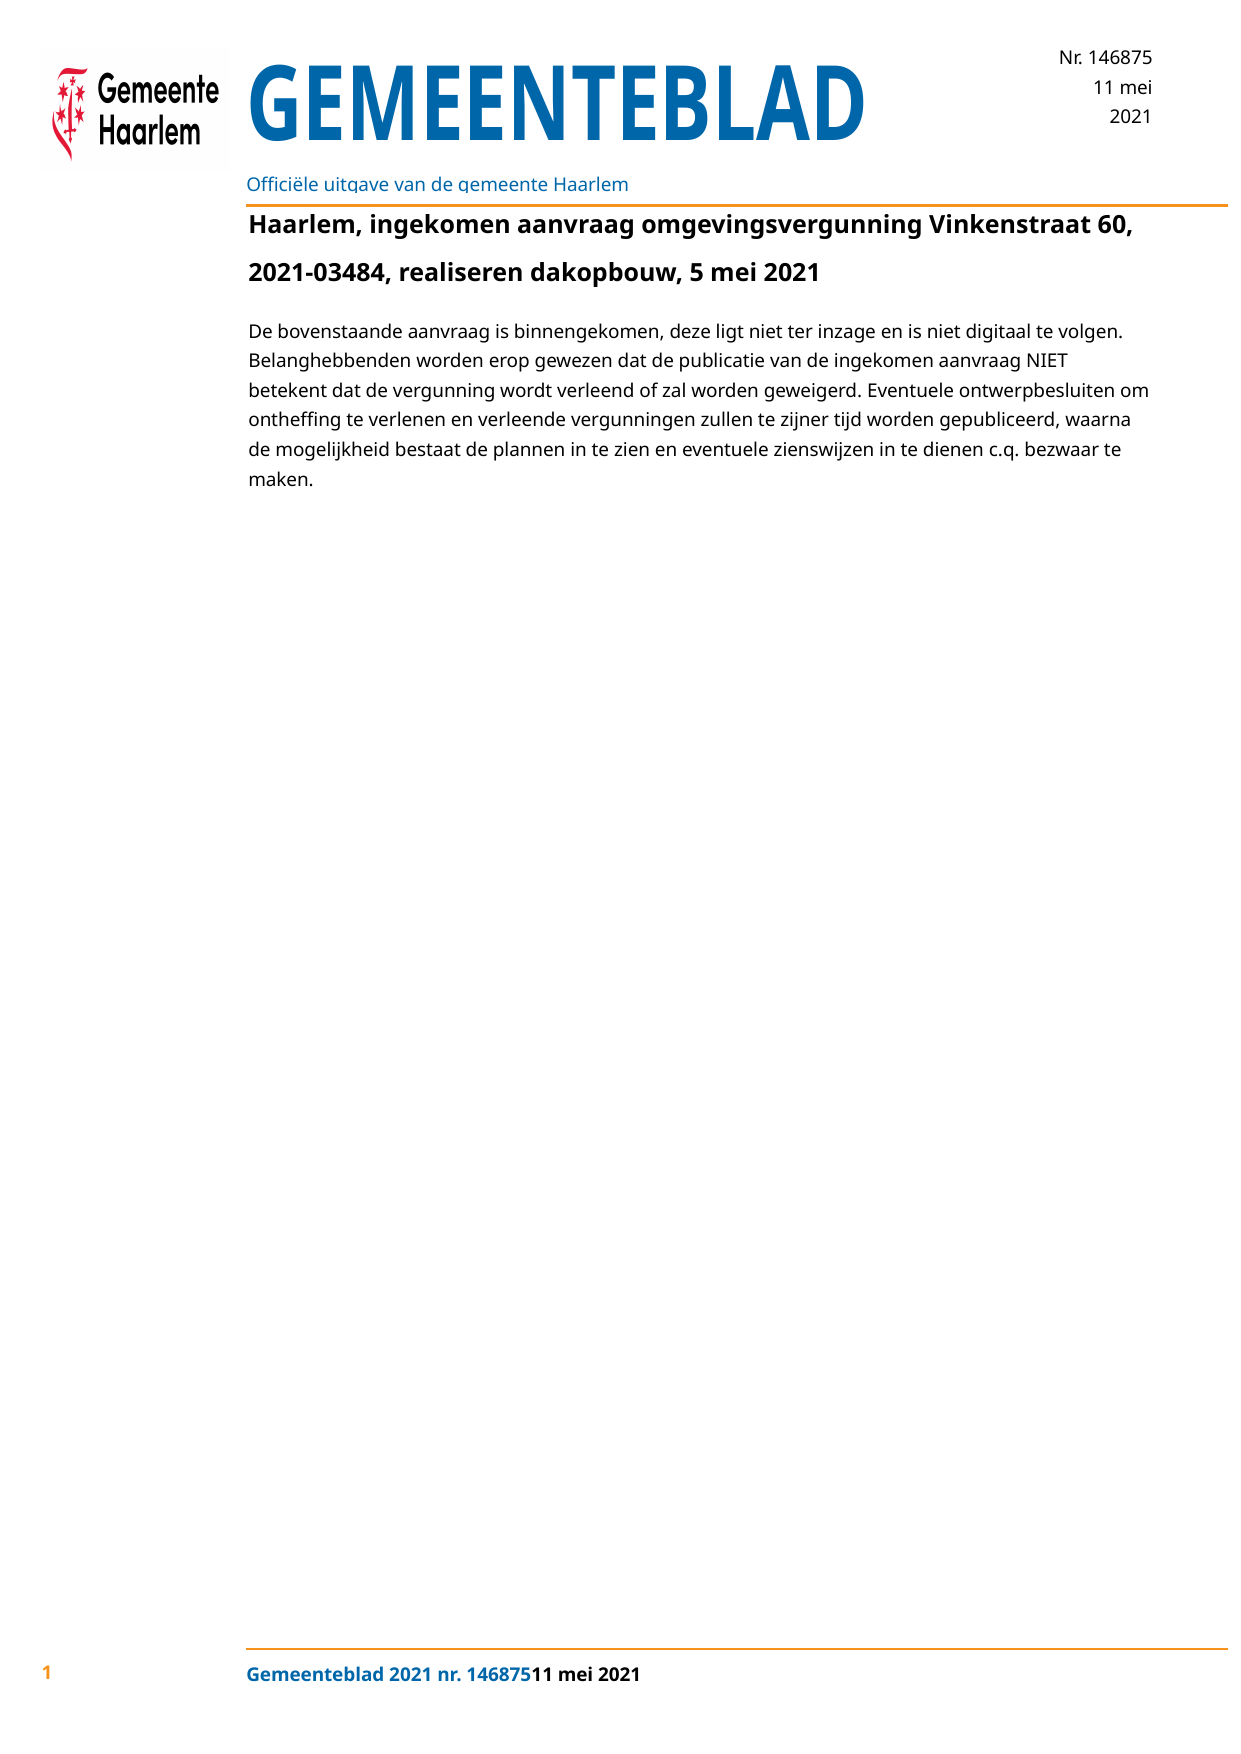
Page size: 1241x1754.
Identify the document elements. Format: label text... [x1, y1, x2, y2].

text Haarlem, ingekomen aanvraag omgevingsvergunning Vinkenstraat 60, 2021-03484, realiseren dakopbouw, 5 mei 2021 [248, 207, 1152, 288]
picture [41, 47, 231, 172]
text De bovenstaande aanvraag is binnengekomen, deze ligt niet ter inzage en is niet digitaal te volgen. Belanghebbenden worden erop gewezen dat de publicatie van de ingekomen aanvraag NIET betekent dat de vergunning wordt verleend of zal worden geweigerd. Eventuele ontwerpbesluiten om ontheffing te verlenen en verleende vergunningen zullen te zijner tijd worden gepubliceerd, waarna de mogelijkheid bestaat de plannen in te zien en eventuele zienswijzen in te dienen c.q. bezwaar te maken. [248, 318, 1152, 492]
